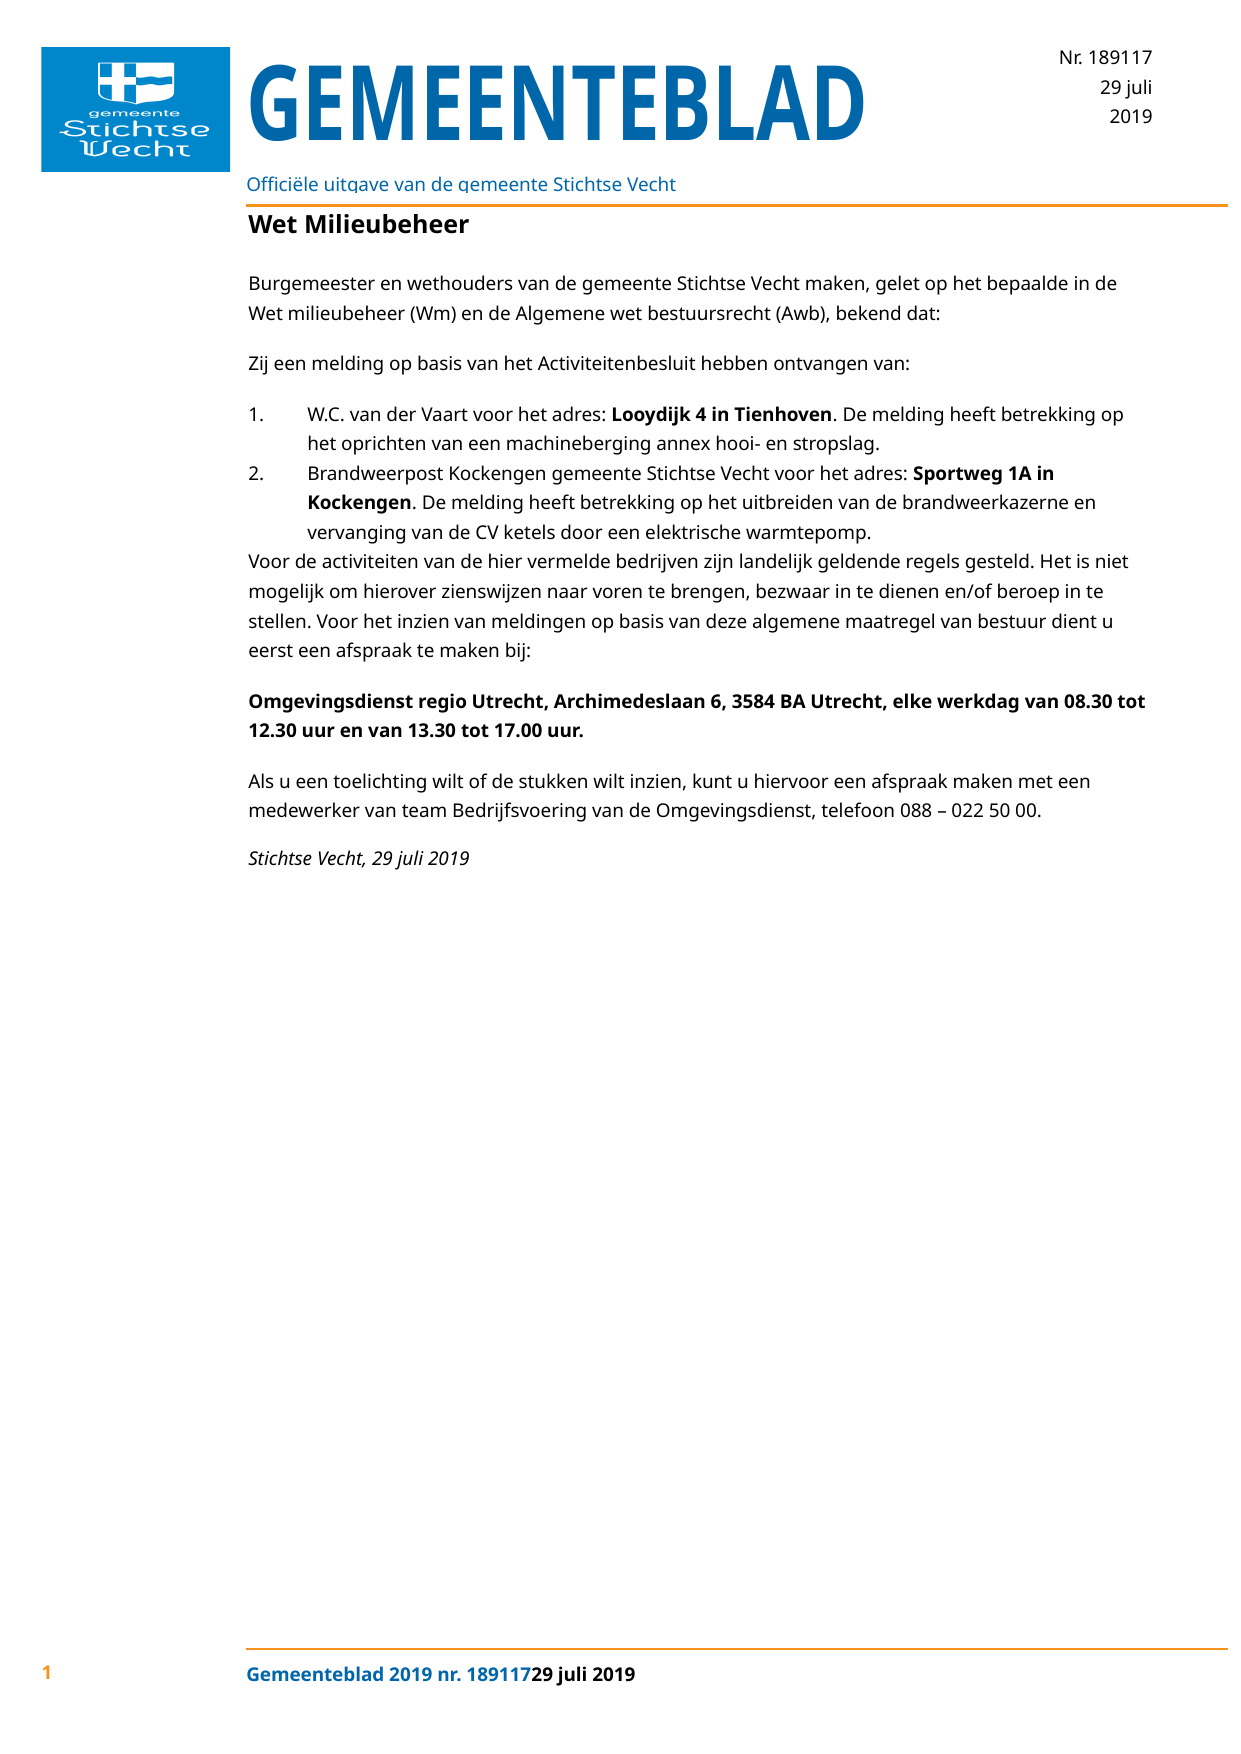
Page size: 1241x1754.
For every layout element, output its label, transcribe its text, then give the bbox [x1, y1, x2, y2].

list Brandweerpost Kockengen gemeente Stichtse Vecht voor het adres: Sportweg 1A in Kockengen. De melding heeft betrekking op het uitbreiden van de brandweerkazerne en vervanging van de CV ketels door een elektrische warmtepomp. [248, 460, 1152, 545]
text Voor de activiteiten van de hier vermelde bedrijven zijn landelijk geldende regels gesteld. Het is niet mogelijk om hierover zienswijzen naar voren te brengen, bezwaar in te dienen en/of beroep in te stellen. Voor het inzien van meldingen op basis van deze algemene maatregel van bestuur dient u eerst een afspraak te maken bij: [248, 549, 1152, 663]
picture [137, 63, 174, 103]
list W.C. van der Vaart voor het adres: Looydijk 4 in Tienhoven. De melding heeft betrekking op het oprichten van een machineberging annex hooi- en stropslag. [248, 401, 1152, 456]
text Omgevingsdienst regio Utrecht, Archimedeslaan 6, 3584 BA Utrecht, elke werkdag van 08.30 tot 12.30 uur en van 13.30 tot 17.00 uur. [248, 688, 1152, 743]
text Zij een melding op basis van het Activiteitenbesluit hebben ontvangen van: [248, 350, 1152, 376]
text Wet Milieubeheer [248, 207, 1152, 241]
text Burgemeester en wethouders van de gemeente Stichtse Vecht maken, gelet op het bepaalde in de Wet milieubeheer (Wm) en de Algemene wet bestuursrecht (Awb), bekend dat: [248, 270, 1152, 326]
text Stichtse Vecht, 29 juli 2019 [248, 845, 1152, 871]
picture [99, 63, 135, 101]
text Als u een toelichting wilt of de stukken wilt inzien, kunt u hiervoor een afspraak maken met een medewerker van team Bedrijfsvoering van de Omgevingsdienst, telefoon 088 – 022 50 00. [248, 768, 1152, 823]
